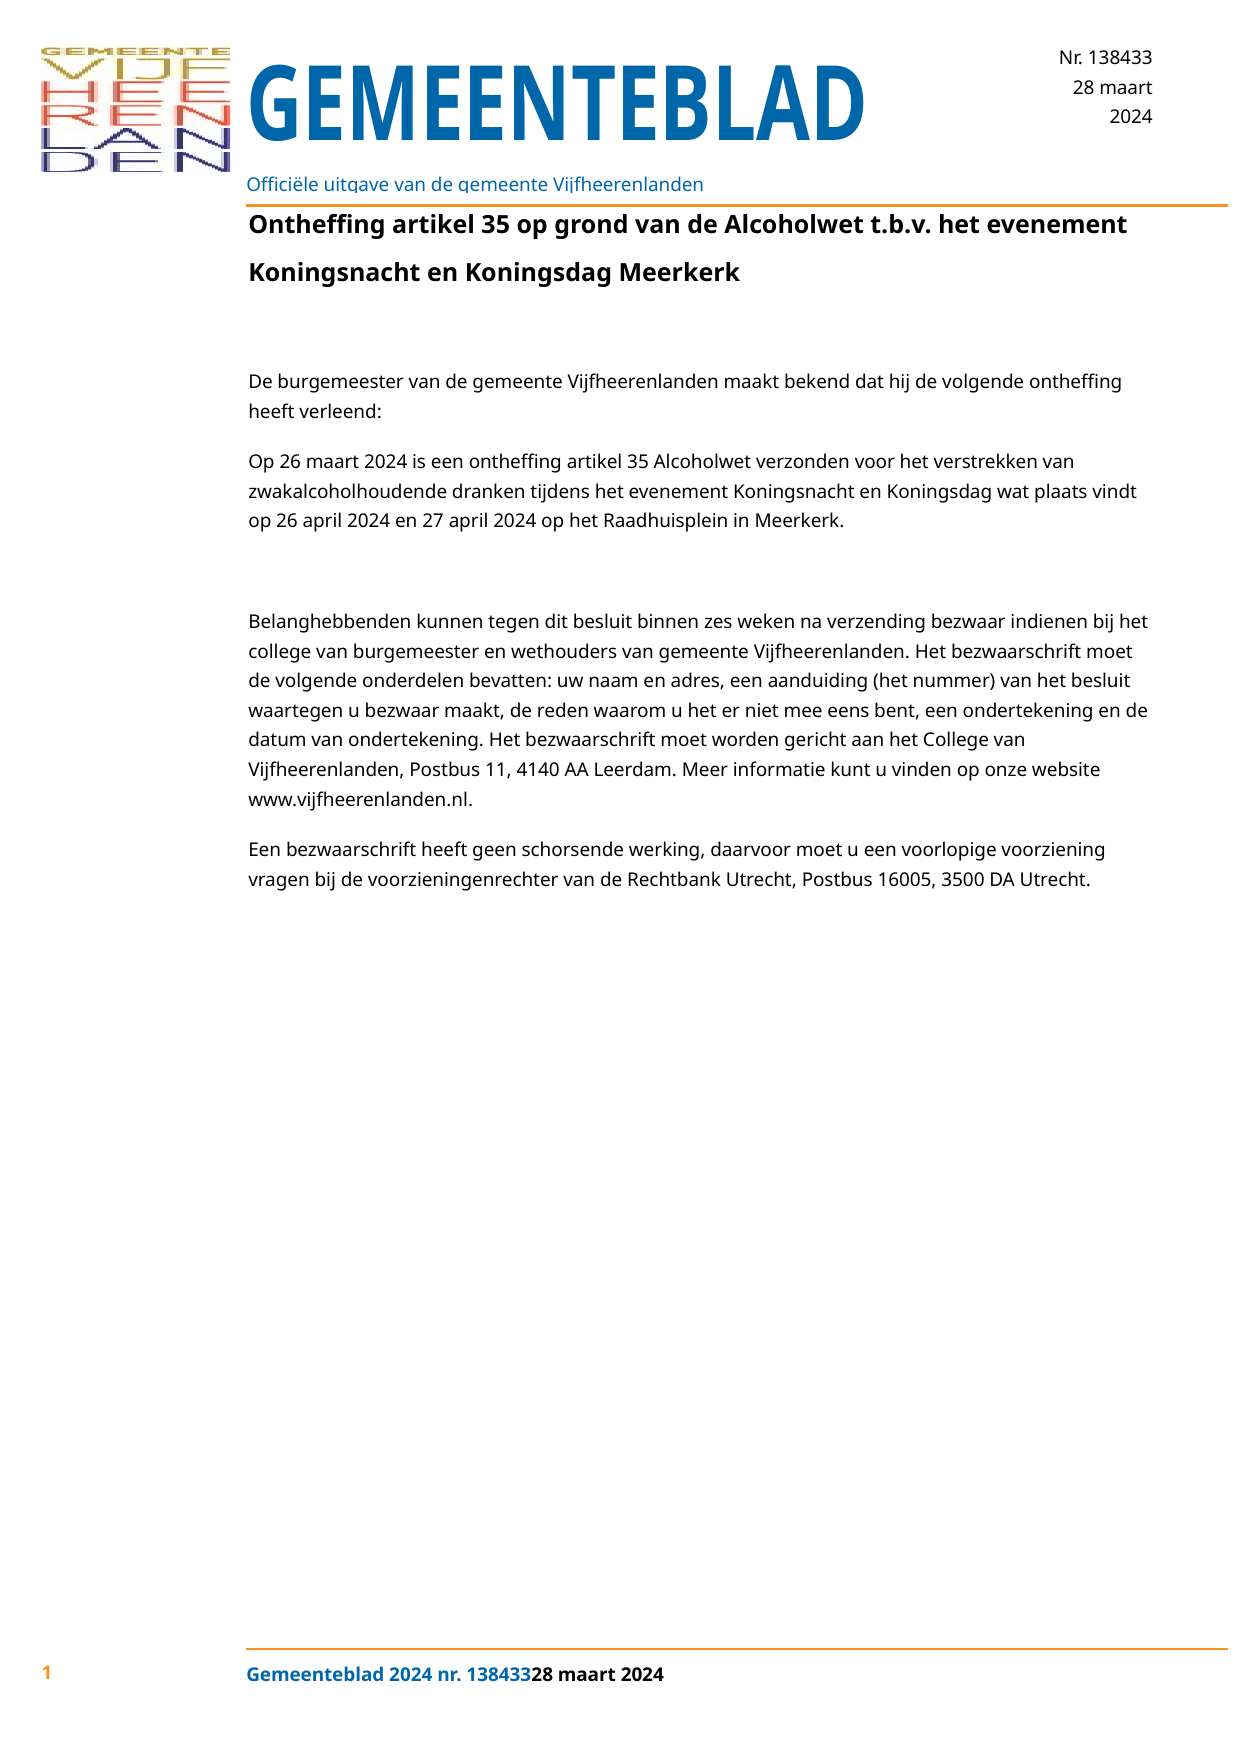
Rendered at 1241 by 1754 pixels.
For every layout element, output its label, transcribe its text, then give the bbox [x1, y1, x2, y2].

picture [41, 47, 231, 172]
text Een bezwaarschrift heeft geen schorsende werking, daarvoor moet u een voorlopige voorziening vragen bij de voorzieningenrechter van de Rechtbank Utrecht, Postbus 16005, 3500 DA Utrecht. [248, 836, 1152, 892]
text Belanghebbenden kunnen tegen dit besluit binnen zes weken na verzending bezwaar indienen bij het college van burgemeester en wethouders van gemeente Vijfheerenlanden. Het bezwaarschrift moet de volgende onderdelen bevatten: uw naam en adres, een aanduiding (het nummer) van het besluit waartegen u bezwaar maakt, de reden waarom u het er niet mee eens bent, een ondertekening en de datum van ondertekening. Het bezwaarschrift moet worden gericht aan het College van Vijfheerenlanden, Postbus 11, 4140 AA Leerdam. Meer informatie kunt u vinden op onze website www.vijfheerenlanden.nl. [248, 608, 1152, 812]
text Op 26 maart 2024 is een ontheffing artikel 35 Alcoholwet verzonden voor het verstrekken van zwakalcoholhoudende dranken tijdens het evenement Koningsnacht en Koningsdag wat plaats vindt op 26 april 2024 en 27 april 2024 op het Raadhuisplein in Meerkerk. [248, 448, 1152, 533]
text Ontheffing artikel 35 op grond van de Alcoholwet t.b.v. het evenement Koningsnacht en Koningsdag Meerkerk [248, 207, 1152, 288]
text De burgemeester van de gemeente Vijfheerenlanden maakt bekend dat hij de volgende ontheffing heeft verleend: [248, 368, 1152, 424]
